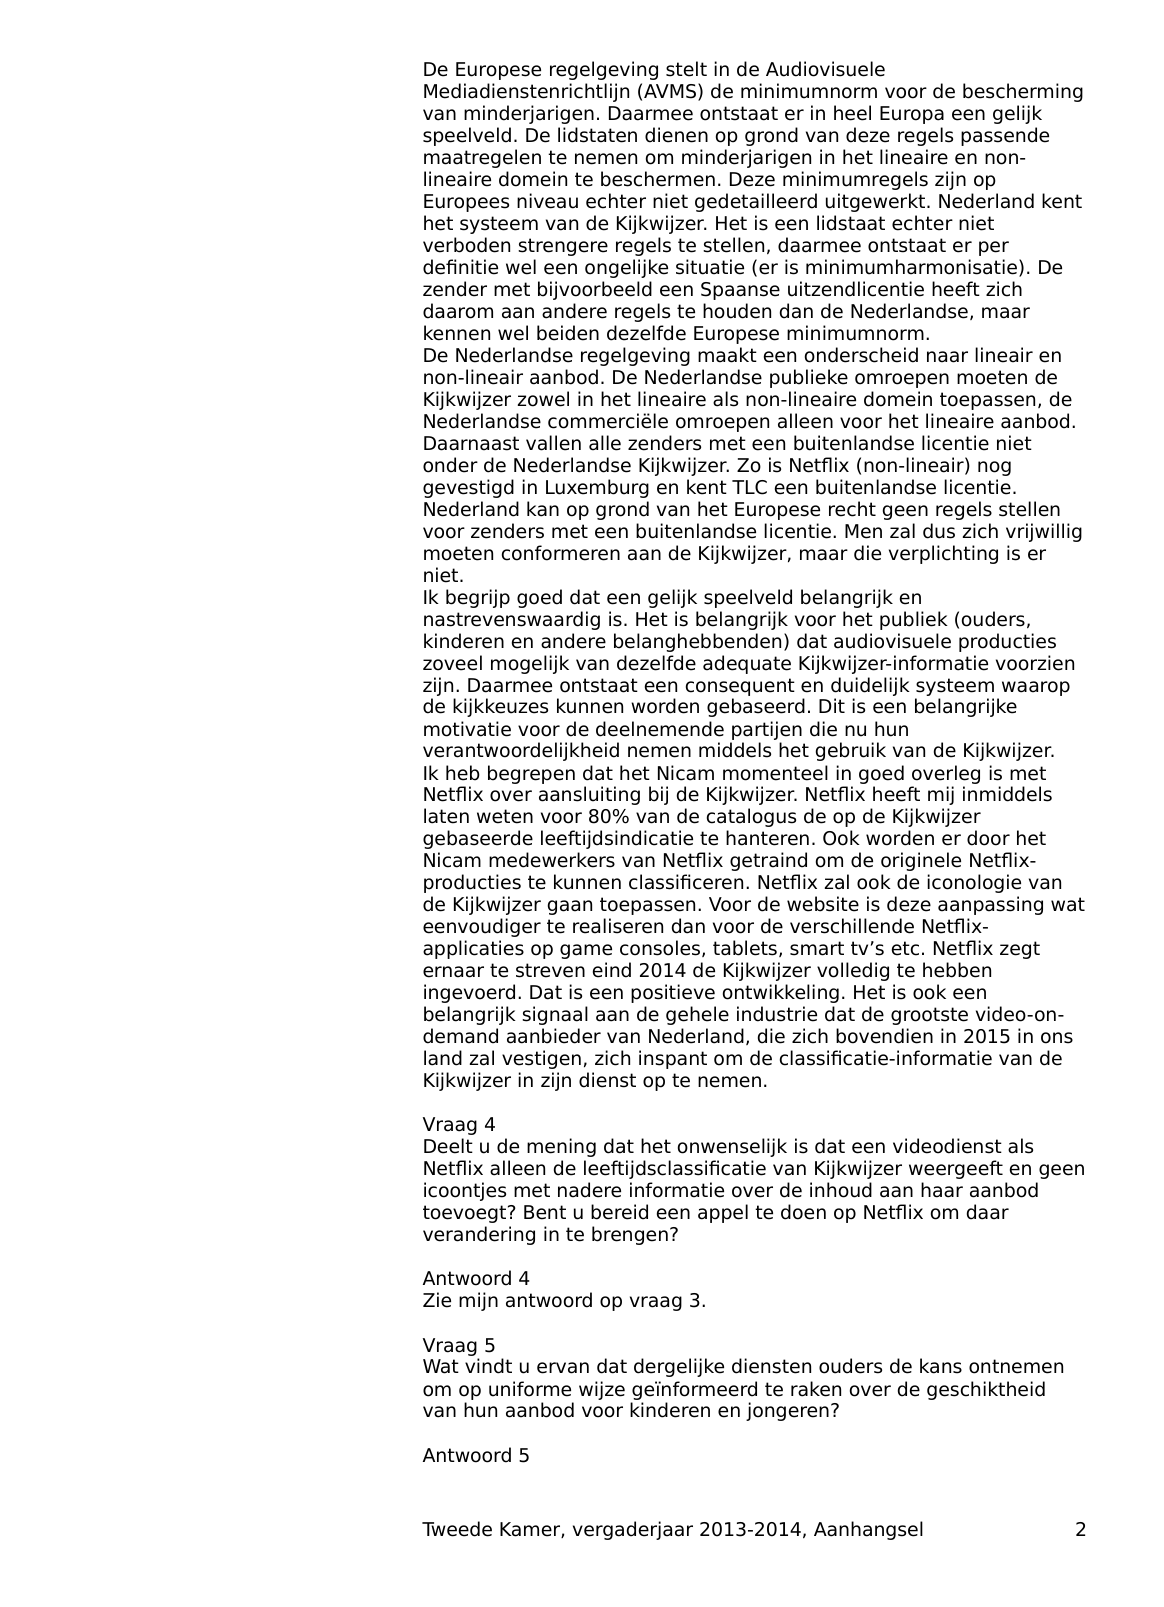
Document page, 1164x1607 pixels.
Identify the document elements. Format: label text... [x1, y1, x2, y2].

text Ik begrijp goed dat een gelijk speelveld belangrijk en nastrevenswaardig is. Het is belangrijk voor het publiek (ouders, kinderen en andere belanghebbenden) dat audiovisuele producties zoveel mogelijk van dezelfde adequate Kijkwijzer-informatie voorzien zijn. Daarmee ontstaat een consequent en duidelijk systeem waarop de kijkkeuzes kunnen worden gebaseerd. Dit is een belangrijke motivatie voor de deelnemende partijen die nu hun verantwoordelijkheid nemen middels het gebruik van de Kijkwijzer. [422, 587, 1087, 762]
text Vraag 4 [422, 1114, 1087, 1136]
text Antwoord 5 [422, 1444, 1087, 1467]
text Ik heb begrepen dat het Nicam momenteel in goed overleg is met Netflix over aansluiting bij de Kijkwijzer. Netflix heeft mij inmiddels laten weten voor 80% van de catalogus de op de Kijkwijzer gebaseerde leeftijdsindicatie te hanteren. Ook worden er door het Nicam medewerkers van Netflix getraind om de originele Netflix-producties te kunnen classificeren. Netflix zal ook de iconologie van de Kijkwijzer gaan toepassen. Voor de website is deze aanpassing wat eenvoudiger te realiseren dan voor de verschillende Netflix-applicaties op game consoles, tablets, smart tv’s etc. Netflix zegt ernaar te streven eind 2014 de Kijkwijzer volledig te hebben ingevoerd. Dat is een positieve ontwikkeling. Het is ook een belangrijk signaal aan de gehele industrie dat de grootste video-on-demand aanbieder van Nederland, die zich bovendien in 2015 in ons land zal vestigen, zich inspant om de classificatie-informatie van de Kijkwijzer in zijn dienst op te nemen. [422, 762, 1087, 1092]
text Antwoord 4 [422, 1268, 1087, 1290]
text Zie mijn antwoord op vraag 3. [422, 1290, 1087, 1312]
text Wat vindt u ervan dat dergelijke diensten ouders de kans ontnemen om op uniforme wijze geïnformeerd te raken over de geschiktheid van hun aanbod voor kinderen en jongeren? [422, 1356, 1087, 1422]
text De Europese regelgeving stelt in de Audiovisuele Mediadienstenrichtlijn (AVMS) de minimumnorm voor de bescherming van minderjarigen. Daarmee ontstaat er in heel Europa een gelijk speelveld. De lidstaten dienen op grond van deze regels passende maatregelen te nemen om minderjarigen in het lineaire en non-lineaire domein te beschermen. Deze minimumregels zijn op Europees niveau echter niet gedetailleerd uitgewerkt. Nederland kent het systeem van de Kijkwijzer. Het is een lidstaat echter niet verboden strengere regels te stellen, daarmee ontstaat er per definitie wel een ongelijke situatie (er is minimumharmonisatie). De zender met bijvoorbeeld een Spaanse uitzendlicentie heeft zich daarom aan andere regels te houden dan de Nederlandse, maar kennen wel beiden dezelfde Europese minimumnorm. [422, 59, 1087, 345]
text Deelt u de mening dat het onwenselijk is dat een videodienst als Netflix alleen de leeftijdsclassificatie van Kijkwijzer weergeeft en geen icoontjes met nadere informatie over de inhoud aan haar aanbod toevoegt? Bent u bereid een appel te doen op Netflix om daar verandering in te brengen? [422, 1136, 1087, 1246]
text Vraag 5 [422, 1334, 1087, 1356]
text De Nederlandse regelgeving maakt een onderscheid naar lineair en non-lineair aanbod. De Nederlandse publieke omroepen moeten de Kijkwijzer zowel in het lineaire als non-lineaire domein toepassen, de Nederlandse commerciële omroepen alleen voor het lineaire aanbod. Daarnaast vallen alle zenders met een buitenlandse licentie niet onder de Nederlandse Kijkwijzer. Zo is Netflix (non-lineair) nog gevestigd in Luxemburg en kent TLC een buitenlandse licentie. Nederland kan op grond van het Europese recht geen regels stellen voor zenders met een buitenlandse licentie. Men zal dus zich vrijwillig moeten conformeren aan de Kijkwijzer, maar die verplichting is er niet. [422, 345, 1087, 587]
